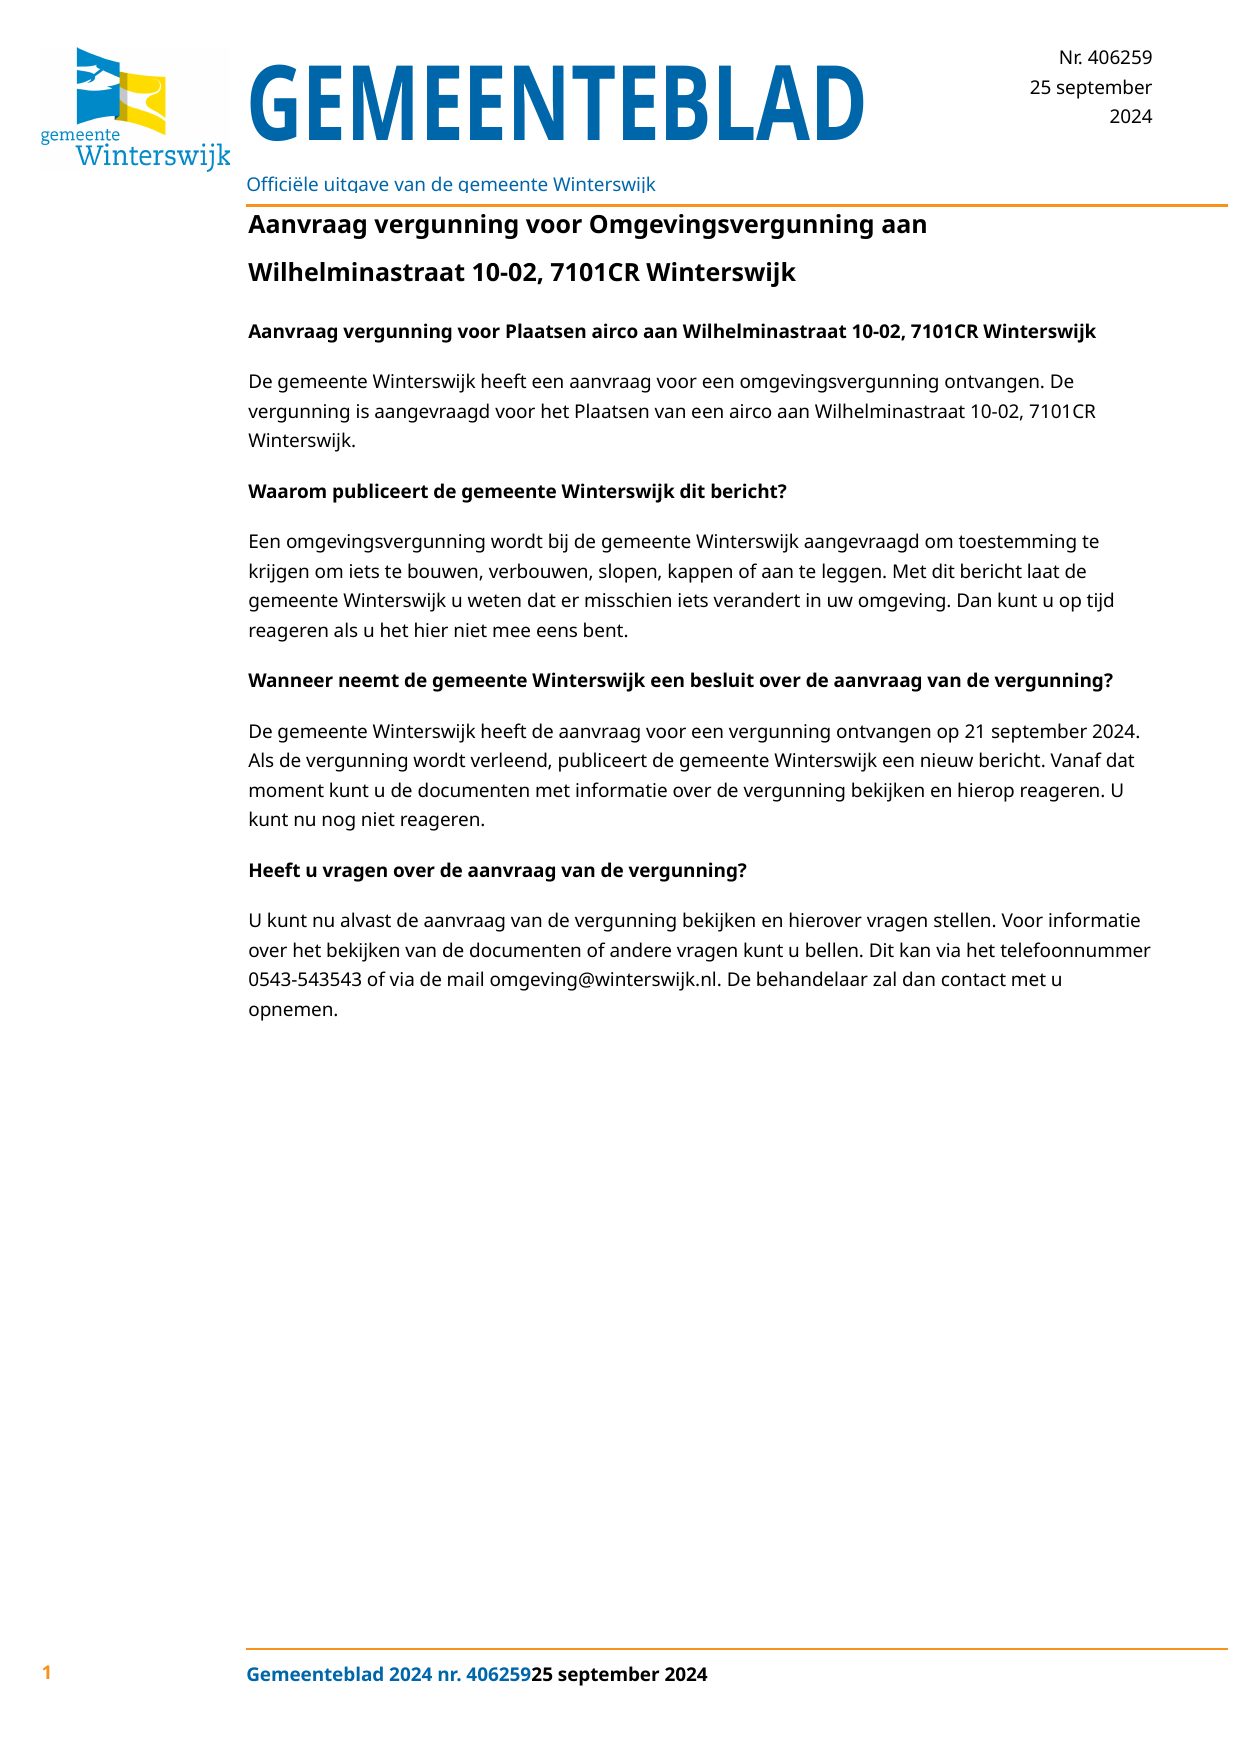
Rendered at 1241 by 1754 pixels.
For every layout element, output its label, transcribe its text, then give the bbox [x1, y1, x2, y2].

text De gemeente Winterswijk heeft de aanvraag voor een vergunning ontvangen op 21 september 2024. Als de vergunning wordt verleend, publiceert de gemeente Winterswijk een nieuw bericht. Vanaf dat moment kunt u de documenten met informatie over de vergunning bekijken en hierop reageren. U kunt nu nog niet reageren. [248, 718, 1152, 832]
picture [225, 153, 231, 162]
picture [41, 47, 231, 172]
text Aanvraag vergunning voor Omgevingsvergunning aan Wilhelminastraat 10-02, 7101CR Winterswijk [248, 207, 1152, 288]
text Een omgevingsvergunning wordt bij de gemeente Winterswijk aangevraagd om toestemming te krijgen om iets te bouwen, verbouwen, slopen, kappen of aan te leggen. Met dit bericht laat de gemeente Winterswijk u weten dat er misschien iets verandert in uw omgeving. Dan kunt u op tijd reageren als u het hier niet mee eens bent. [248, 528, 1152, 643]
text Waarom publiceert de gemeente Winterswijk dit bericht? [248, 478, 1152, 504]
text De gemeente Winterswijk heeft een aanvraag voor een omgevingsvergunning ontvangen. De vergunning is aangevraagd voor het Plaatsen van een airco aan Wilhelminastraat 10-02, 7101CR Winterswijk. [248, 368, 1152, 453]
text Aanvraag vergunning voor Plaatsen airco aan Wilhelminastraat 10-02, 7101CR Winterswijk [248, 318, 1152, 344]
text Heeft u vragen over de aanvraag van de vergunning? [248, 857, 1152, 883]
text U kunt nu alvast de aanvraag van de vergunning bekijken en hierover vragen stellen. Voor informatie over het bekijken van de documenten of andere vragen kunt u bellen. Dit kan via het telefoonnummer 0543-543543 of via de mail omgeving@winterswijk.nl. De behandelaar zal dan contact met u opnemen. [248, 907, 1152, 1022]
text Wanneer neemt de gemeente Winterswijk een besluit over de aanvraag van de vergunning? [248, 667, 1152, 693]
